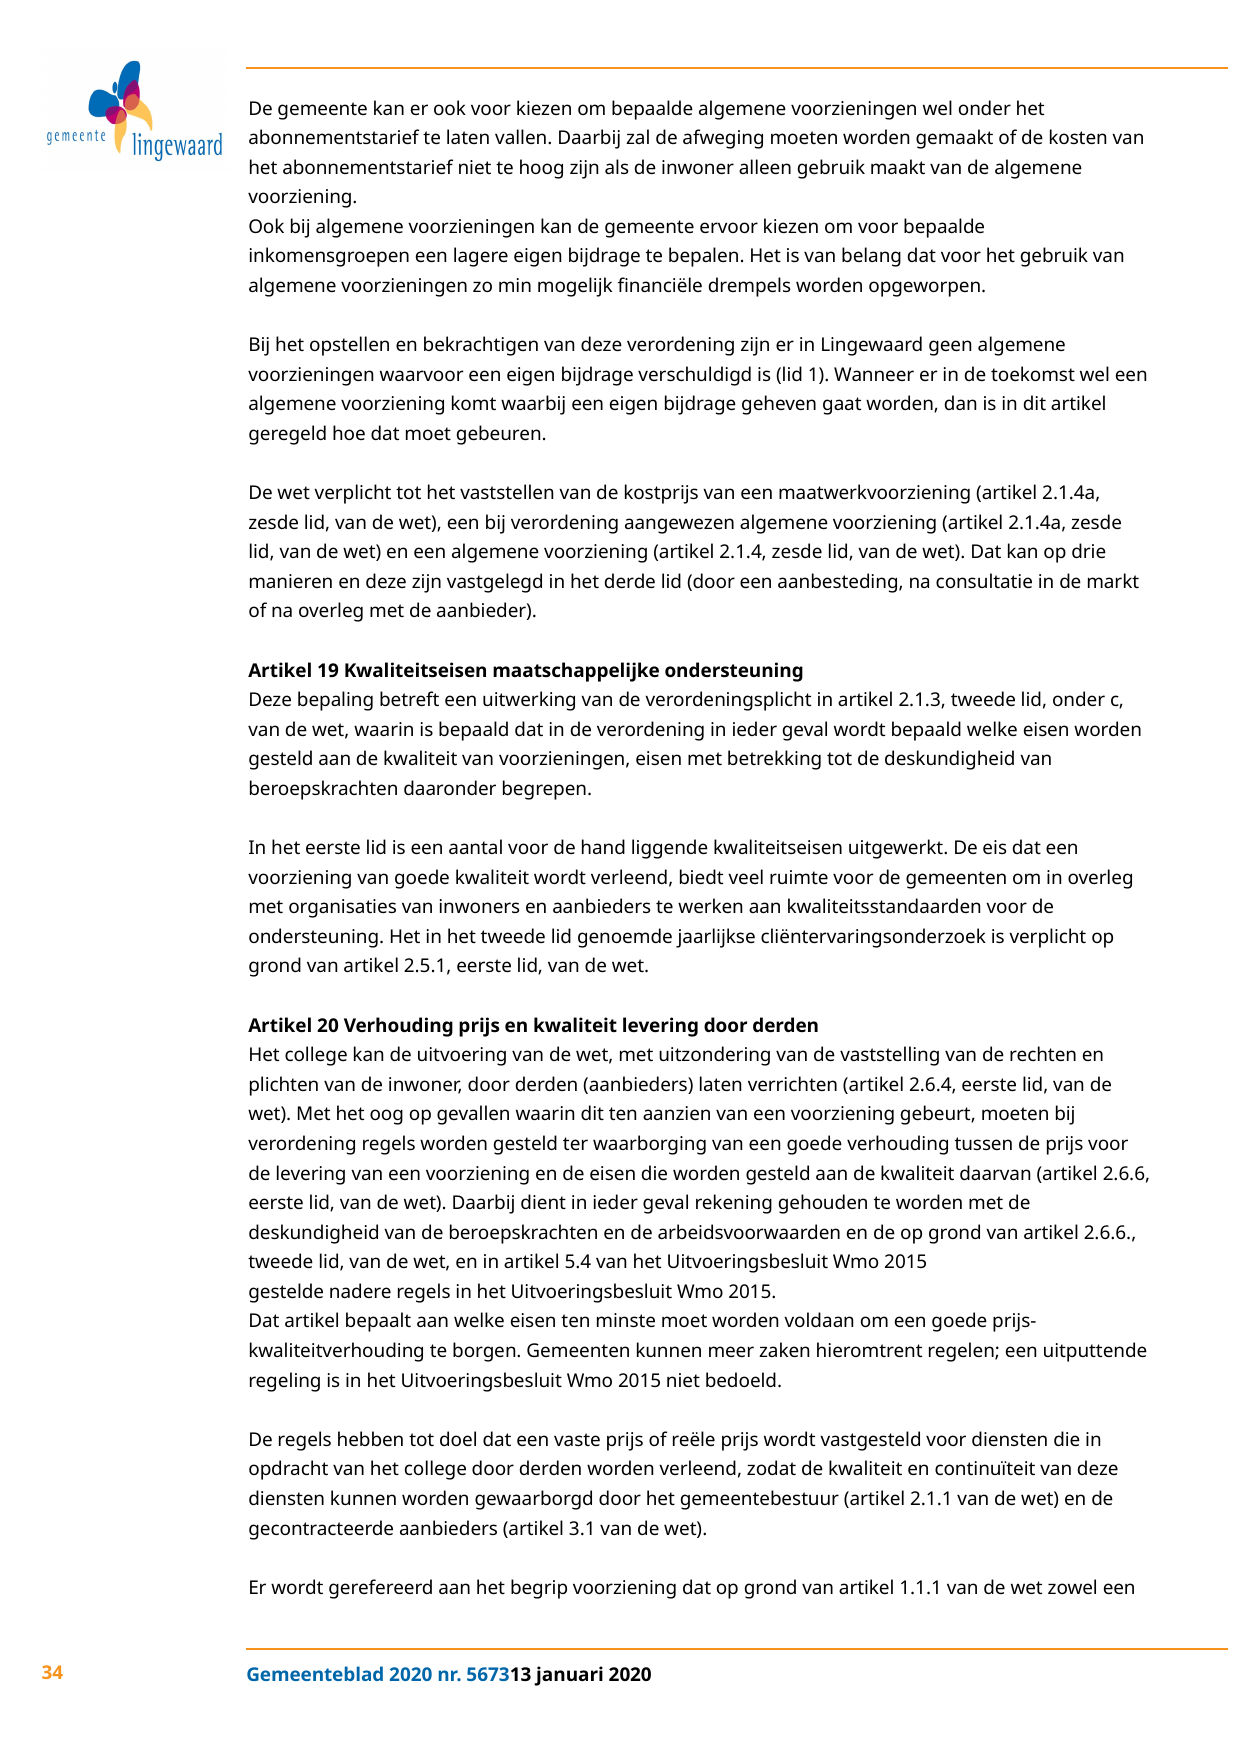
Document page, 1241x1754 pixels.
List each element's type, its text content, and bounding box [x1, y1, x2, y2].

text De gemeente kan er ook voor kiezen om bepaalde algemene voorzieningen wel onder het abonnementstarief te laten vallen. Daarbij zal de afweging moeten worden gemaakt of de kosten van het abonnementstarief niet te hoog zijn als de inwoner alleen gebruik maakt van de algemene voorziening. [248, 95, 1152, 209]
text Ook bij algemene voorzieningen kan de gemeente ervoor kiezen om voor bepaalde inkomensgroepen een lagere eigen bijdrage te bepalen. Het is van belang dat voor het gebruik van algemene voorzieningen zo min mogelijk financiële drempels worden opgeworpen. [248, 213, 1152, 298]
text gestelde nadere regels in het Uitvoeringsbesluit Wmo 2015. [248, 1278, 1152, 1304]
text Deze bepaling betreft een uitwerking van de verordeningsplicht in artikel 2.1.3, tweede lid, onder c, van de wet, waarin is bepaald dat in de verordening in ieder geval wordt bepaald welke eisen worden gesteld aan de kwaliteit van voorzieningen, eisen met betrekking tot de deskundigheid van beroepskrachten daaronder begrepen. [248, 686, 1152, 801]
text Artikel 20 Verhouding prijs en kwaliteit levering door derden [248, 1012, 1152, 1038]
text Het college kan de uitvoering van de wet, met uitzondering van de vaststelling van de rechten en plichten van de inwoner, door derden (aanbieders) laten verrichten (artikel 2.6.4, eerste lid, van de wet). Met het oog op gevallen waarin dit ten aanzien van een voorziening gebeurt, moeten bij verordening regels worden gesteld ter waarborging van een goede verhouding tussen de prijs voor de levering van een voorziening en de eisen die worden gesteld aan de kwaliteit daarvan (artikel 2.6.6, eerste lid, van de wet). Daarbij dient in ieder geval rekening gehouden te worden met de deskundigheid van de beroepskrachten en de arbeidsvoorwaarden en de op grond van artikel 2.6.6., tweede lid, van de wet, en in artikel 5.4 van het Uitvoeringsbesluit Wmo 2015 [248, 1041, 1152, 1274]
text Artikel 19 Kwaliteitseisen maatschappelijke ondersteuning [248, 657, 1152, 683]
text De regels hebben tot doel dat een vaste prijs of reële prijs wordt vastgesteld voor diensten die in opdracht van het college door derden worden verleend, zodat de kwaliteit en continuïteit van deze diensten kunnen worden gewaarborgd door het gemeentebestuur (artikel 2.1.1 van de wet) en de gecontracteerde aanbieders (artikel 3.1 van de wet). [248, 1426, 1152, 1541]
text Bij het opstellen en bekrachtigen van deze verordening zijn er in Lingewaard geen algemene voorzieningen waarvoor een eigen bijdrage verschuldigd is (lid 1). Wanneer er in de toekomst wel een algemene voorziening komt waarbij een eigen bijdrage geheven gaat worden, dan is in dit artikel geregeld hoe dat moet gebeuren. [248, 331, 1152, 446]
text In het eerste lid is een aantal voor de hand liggende kwaliteitseisen uitgewerkt. De eis dat een voorziening van goede kwaliteit wordt verleend, biedt veel ruimte voor de gemeenten om in overleg met organisaties van inwoners en aanbieders te werken aan kwaliteitsstandaarden voor de ondersteuning. Het in het tweede lid genoemde jaarlijkse cliëntervaringsonderzoek is verplicht op grond van artikel 2.5.1, eerste lid, van de wet. [248, 834, 1152, 978]
picture [41, 47, 231, 172]
text De wet verplicht tot het vaststellen van de kostprijs van een maatwerkvoorziening (artikel 2.1.4a, zesde lid, van de wet), een bij verordening aangewezen algemene voorziening (artikel 2.1.4a, zesde lid, van de wet) en een algemene voorziening (artikel 2.1.4, zesde lid, van de wet). Dat kan op drie manieren en deze zijn vastgelegd in het derde lid (door een aanbesteding, na consultatie in de markt of na overleg met de aanbieder). [248, 479, 1152, 623]
text Dat artikel bepaalt aan welke eisen ten minste moet worden voldaan om een goede prijs-kwaliteitverhouding te borgen. Gemeenten kunnen meer zaken hieromtrent regelen; een uitputtende regeling is in het Uitvoeringsbesluit Wmo 2015 niet bedoeld. [248, 1308, 1152, 1393]
text Er wordt gerefereerd aan het begrip voorziening dat op grond van artikel 1.1.1 van de wet zowel een [248, 1574, 1152, 1600]
